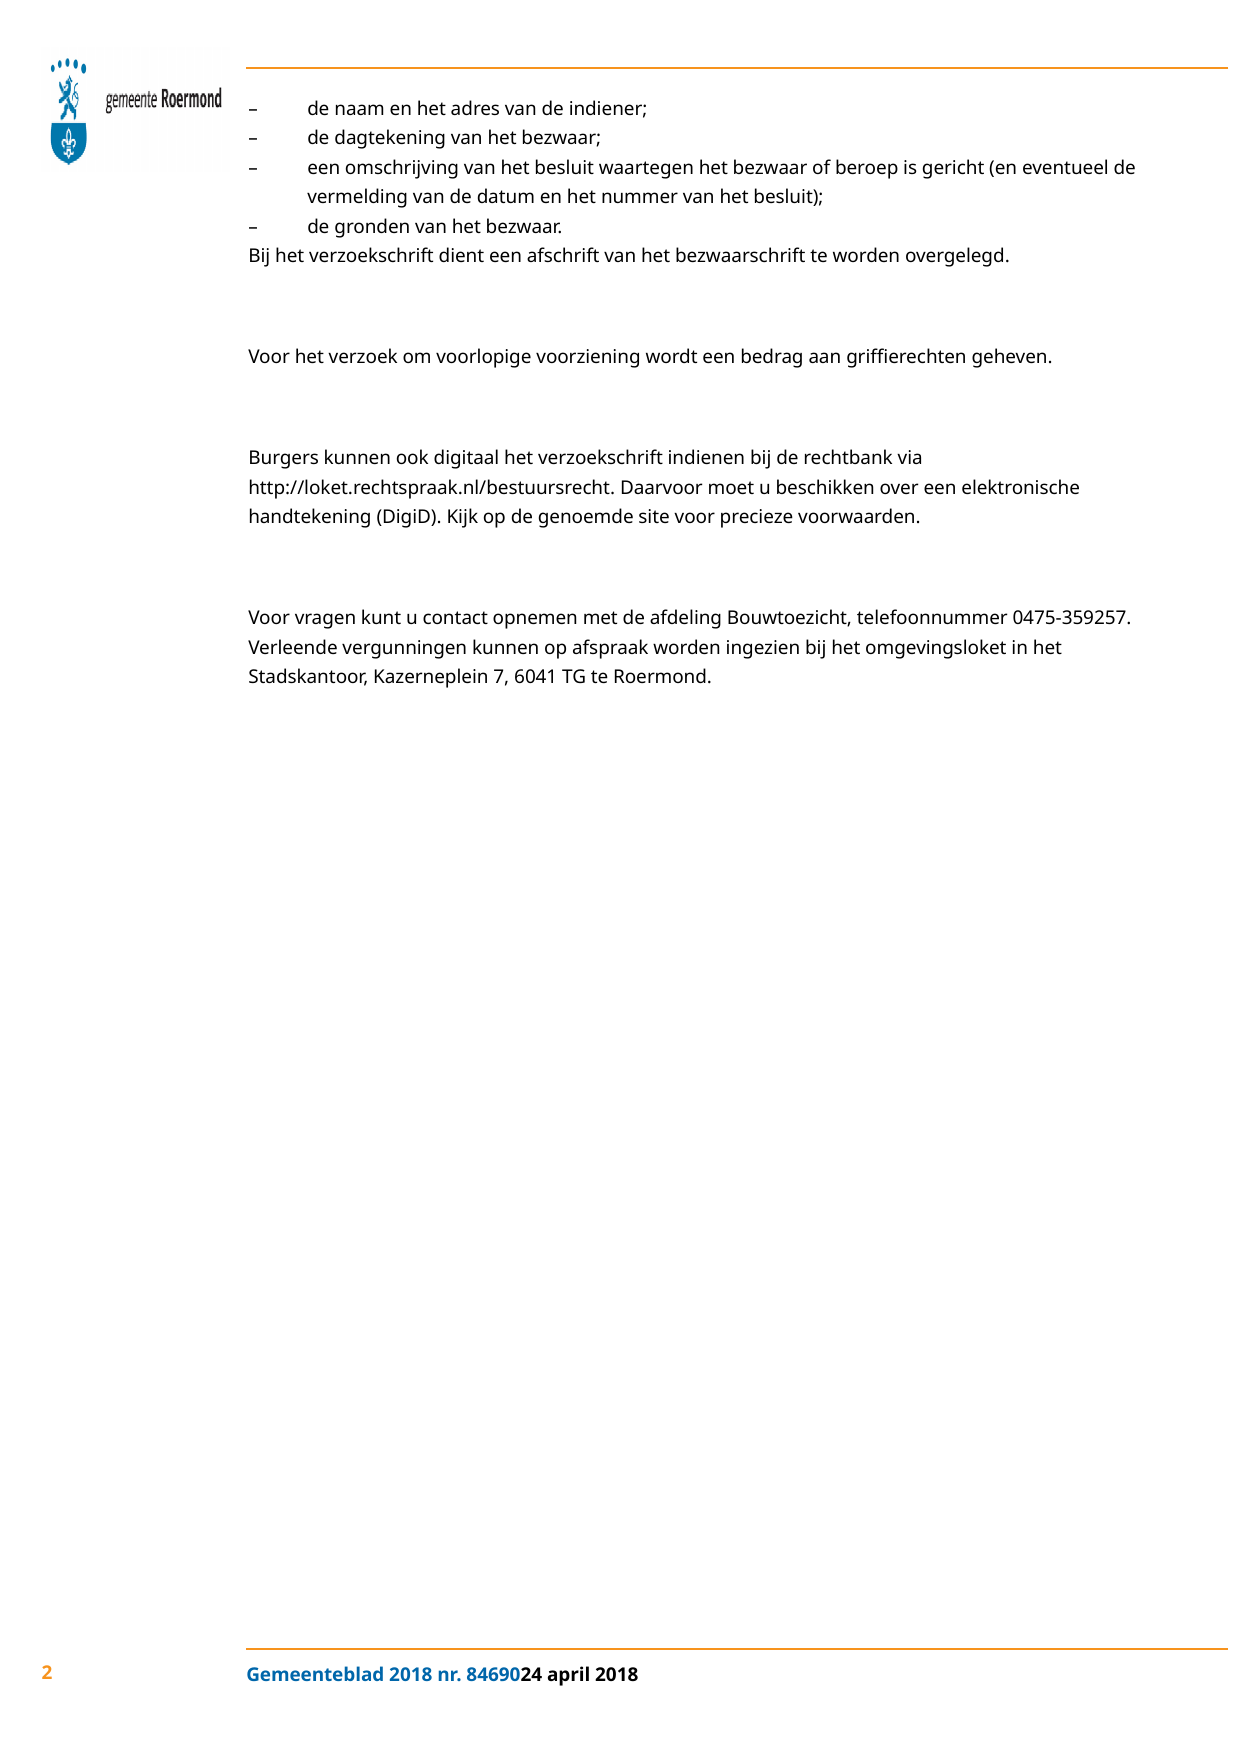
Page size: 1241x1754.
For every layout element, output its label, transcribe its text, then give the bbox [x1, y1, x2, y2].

text Bij het verzoekschrift dient een afschrift van het bezwaarschrift te worden overgelegd. [248, 243, 1152, 268]
text Burgers kunnen ook digitaal het verzoekschrift indienen bij de rechtbank via http://loket.rechtspraak.nl/bestuursrecht. Daarvoor moet u beschikken over een elektronische handtekening (DigiD). Kijk op de genoemde site voor precieze voorwaarden. [248, 444, 1152, 529]
picture [41, 47, 231, 172]
list de dagtekening van het bezwaar; [248, 124, 1152, 150]
list een omschrijving van het besluit waartegen het bezwaar of beroep is gericht (en eventueel de vermelding van de datum en het nummer van het besluit); [248, 154, 1152, 209]
text Voor vragen kunt u contact opnemen met de afdeling Bouwtoezicht, telefoonnummer 0475-359257. Verleende vergunningen kunnen op afspraak worden ingezien bij het omgevingsloket in het Stadskantoor, Kazerneplein 7, 6041 TG te Roermond. [248, 604, 1152, 689]
list de gronden van het bezwaar. [248, 213, 1152, 239]
list de naam en het adres van de indiener; [248, 95, 1152, 121]
text Voor het verzoek om voorlopige voorziening wordt een bedrag aan griffierechten geheven. [248, 343, 1152, 369]
